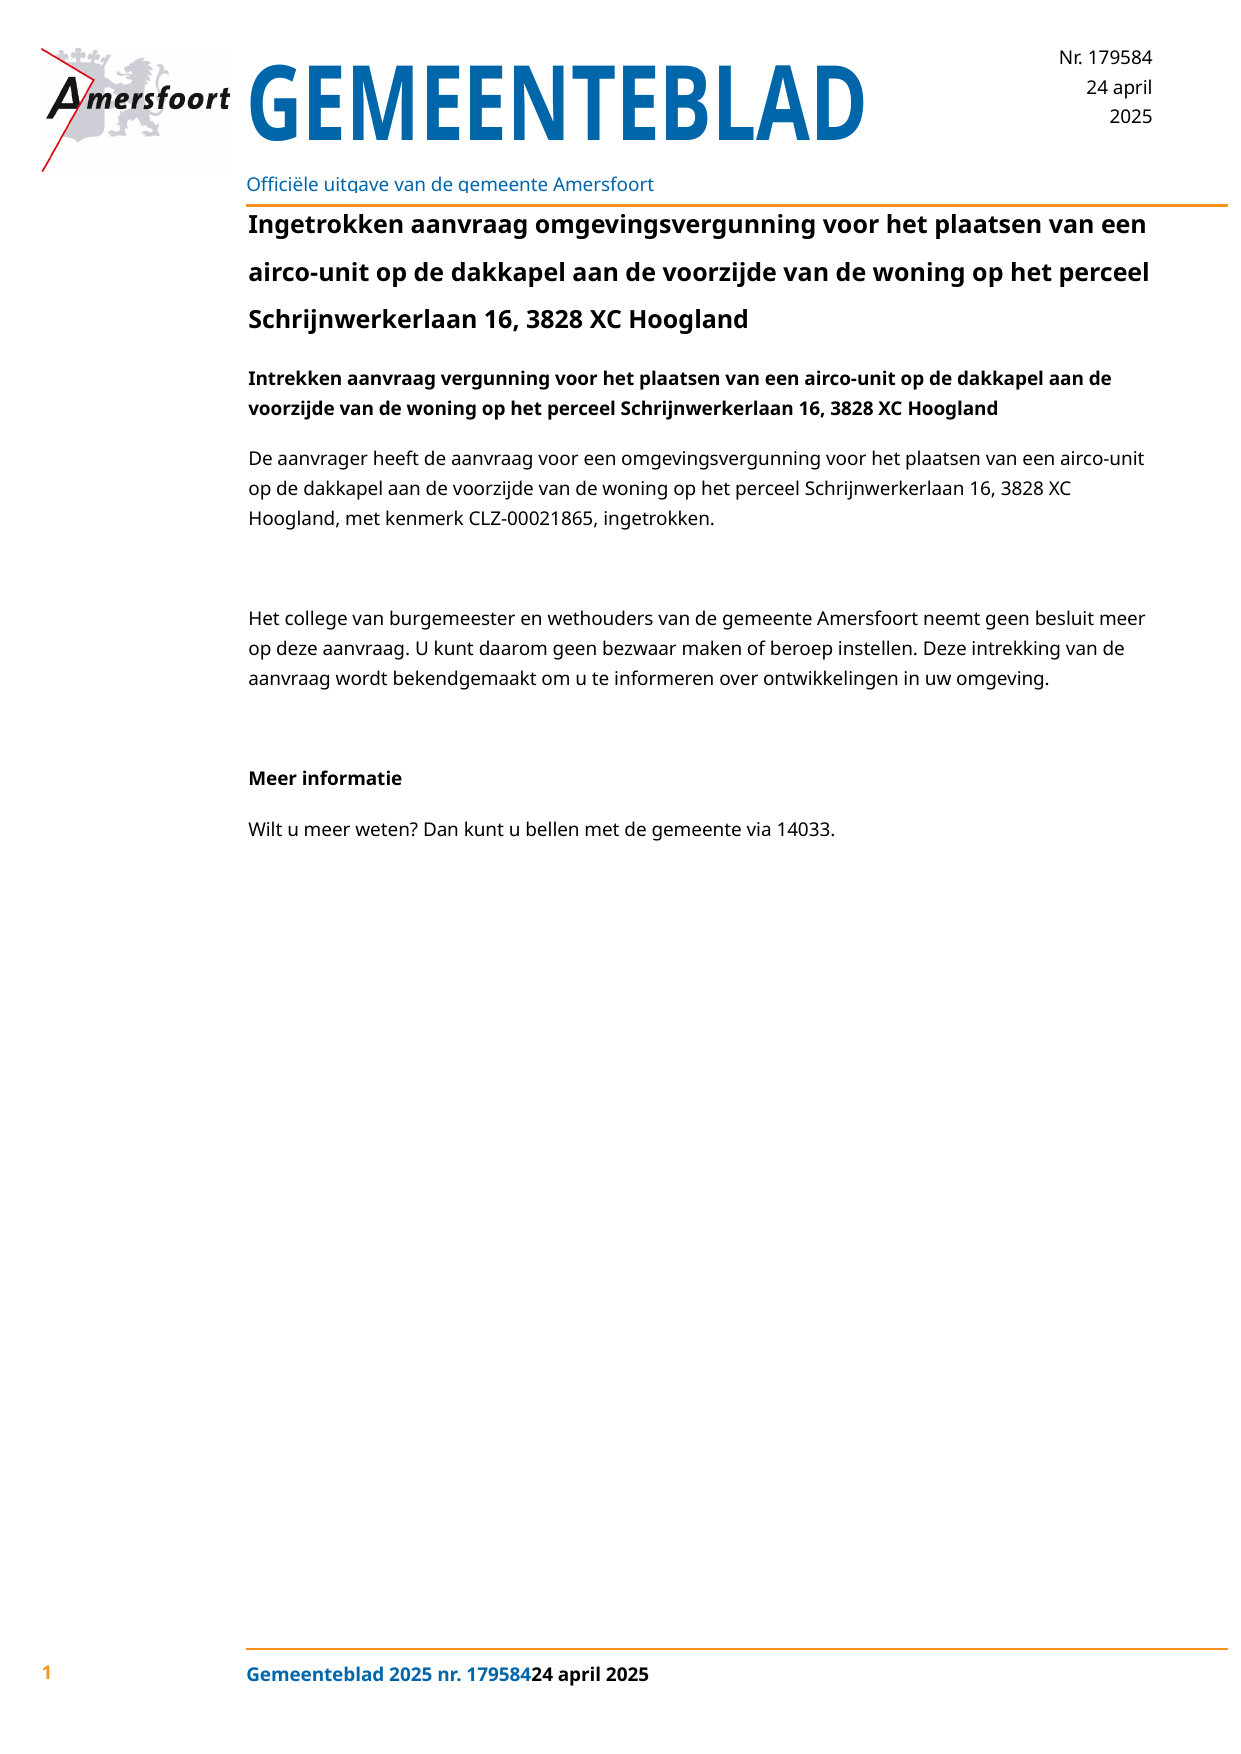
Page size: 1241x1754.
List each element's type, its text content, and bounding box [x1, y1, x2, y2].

text Meer informatie [248, 766, 1152, 791]
text Ingetrokken aanvraag omgevingsvergunning voor het plaatsen van een airco-unit op de dakkapel aan de voorzijde van de woning op het perceel Schrijnwerkerlaan 16, 3828 XC Hoogland [248, 207, 1152, 336]
picture [41, 47, 231, 172]
text Wilt u meer weten? Dan kunt u bellen met de gemeente via 14033. [248, 816, 1152, 842]
text Intrekken aanvraag vergunning voor het plaatsen van een airco-unit op de dakkapel aan de voorzijde van de woning op het perceel Schrijnwerkerlaan 16, 3828 XC Hoogland [248, 366, 1152, 421]
text Het college van burgemeester en wethouders van de gemeente Amersfoort neemt geen besluit meer op deze aanvraag. U kunt daarom geen bezwaar maken of beroep instellen. Deze intrekking van de aanvraag wordt bekendgemaakt om u te informeren over ontwikkelingen in uw omgeving. [248, 606, 1152, 690]
text De aanvrager heeft de aanvraag voor een omgevingsvergunning voor het plaatsen van een airco-unit op de dakkapel aan de voorzijde van de woning op het perceel Schrijnwerkerlaan 16, 3828 XC Hoogland, met kenmerk CLZ-00021865, ingetrokken. [248, 446, 1152, 530]
